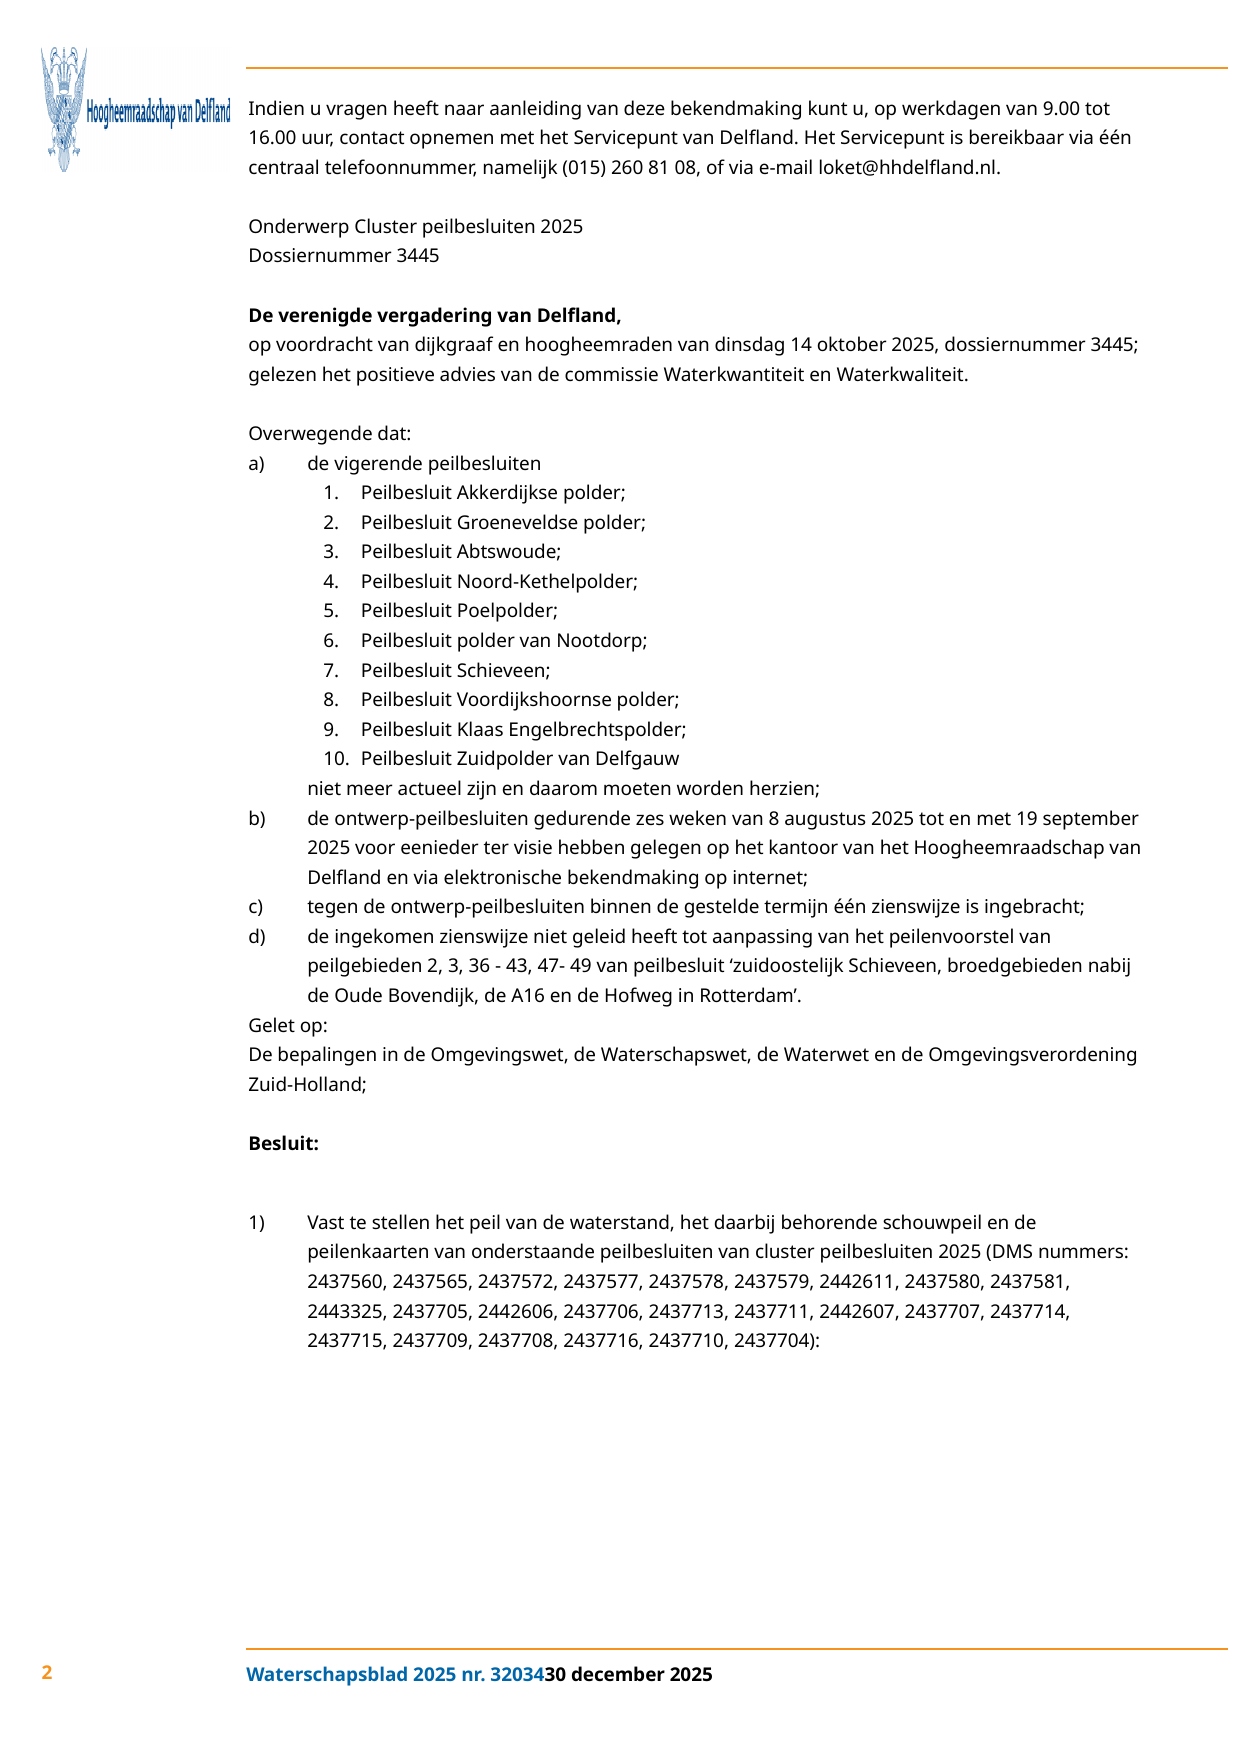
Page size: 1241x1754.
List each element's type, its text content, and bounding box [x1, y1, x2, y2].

text De verenigde vergadering van Delfland, [248, 302, 1152, 328]
text Overwegende dat: [248, 420, 1152, 446]
list Peilbesluit Abtswoude; [323, 538, 1152, 564]
list Peilbesluit Groeneveldse polder; [323, 509, 1152, 535]
list Peilbesluit Akkerdijkse polder; [323, 479, 1152, 505]
list Peilbesluit Klaas Engelbrechtspolder; [323, 716, 1152, 742]
list Vast te stellen het peil van de waterstand, het daarbij behorende schouwpeil en de peilenkaarten van onderstaande peilbesluiten van cluster peilbesluiten 2025 (DMS nummers: 2437560, 2437565, 2437572, 2437577, 2437578, 2437579, 2442611, 2437580, 2437581, 2443325, 2437705, 2442606, 2437706, 2437713, 2437711, 2442607, 2437707, 2437714, 2437715, 2437709, 2437708, 2437716, 2437710, 2437704): [248, 1209, 1152, 1353]
list tegen de ontwerp-peilbesluiten binnen de gestelde termijn één zienswijze is ingebracht; [248, 893, 1152, 919]
text gelezen het positieve advies van de commissie Waterkwantiteit en Waterkwaliteit. [248, 361, 1152, 387]
text op voordracht van dijkgraaf en hoogheemraden van dinsdag 14 oktober 2025, dossiernummer 3445; [248, 331, 1152, 357]
text Gelet op: [248, 1012, 1152, 1038]
list Peilbesluit polder van Nootdorp; [323, 627, 1152, 653]
text Indien u vragen heeft naar aanleiding van deze bekendmaking kunt u, op werkdagen van 9.00 tot 16.00 uur, contact opnemen met het Servicepunt van Delfland. Het Servicepunt is bereikbaar via één centraal telefoonnummer, namelijk (015) 260 81 08, of via e-mail loket@hhdelfland.nl. [248, 95, 1152, 180]
picture [41, 47, 231, 172]
list Peilbesluit Zuidpolder van Delfgauw [323, 746, 1152, 771]
list Peilbesluit Voordijkshoornse polder; [323, 686, 1152, 712]
list Peilbesluit Schieveen; [323, 657, 1152, 683]
text De bepalingen in de Omgevingswet, de Waterschapswet, de Waterwet en de Omgevingsverordening Zuid-Holland; [248, 1041, 1152, 1097]
list Peilbesluit Poelpolder; [323, 598, 1152, 623]
text Besluit: [248, 1130, 1152, 1156]
list de vigerende peilbesluiten [248, 450, 1152, 476]
list niet meer actueel zijn en daarom moeten worden herzien; [248, 775, 1152, 801]
list Peilbesluit Noord-Kethelpolder; [323, 568, 1152, 594]
text Dossiernummer 3445 [248, 243, 1152, 268]
list de ingekomen zienswijze niet geleid heeft tot aanpassing van het peilenvoorstel van peilgebieden 2, 3, 36 - 43, 47- 49 van peilbesluit ‘zuidoostelijk Schieveen, broedgebieden nabij de Oude Bovendijk, de A16 en de Hofweg in Rotterdam’. [248, 923, 1152, 1008]
text Onderwerp Cluster peilbesluiten 2025 [248, 213, 1152, 239]
list de ontwerp-peilbesluiten gedurende zes weken van 8 augustus 2025 tot en met 19 september 2025 voor eenieder ter visie hebben gelegen op het kantoor van het Hoogheemraadschap van Delfland en via elektronische bekendmaking op internet; [248, 805, 1152, 890]
